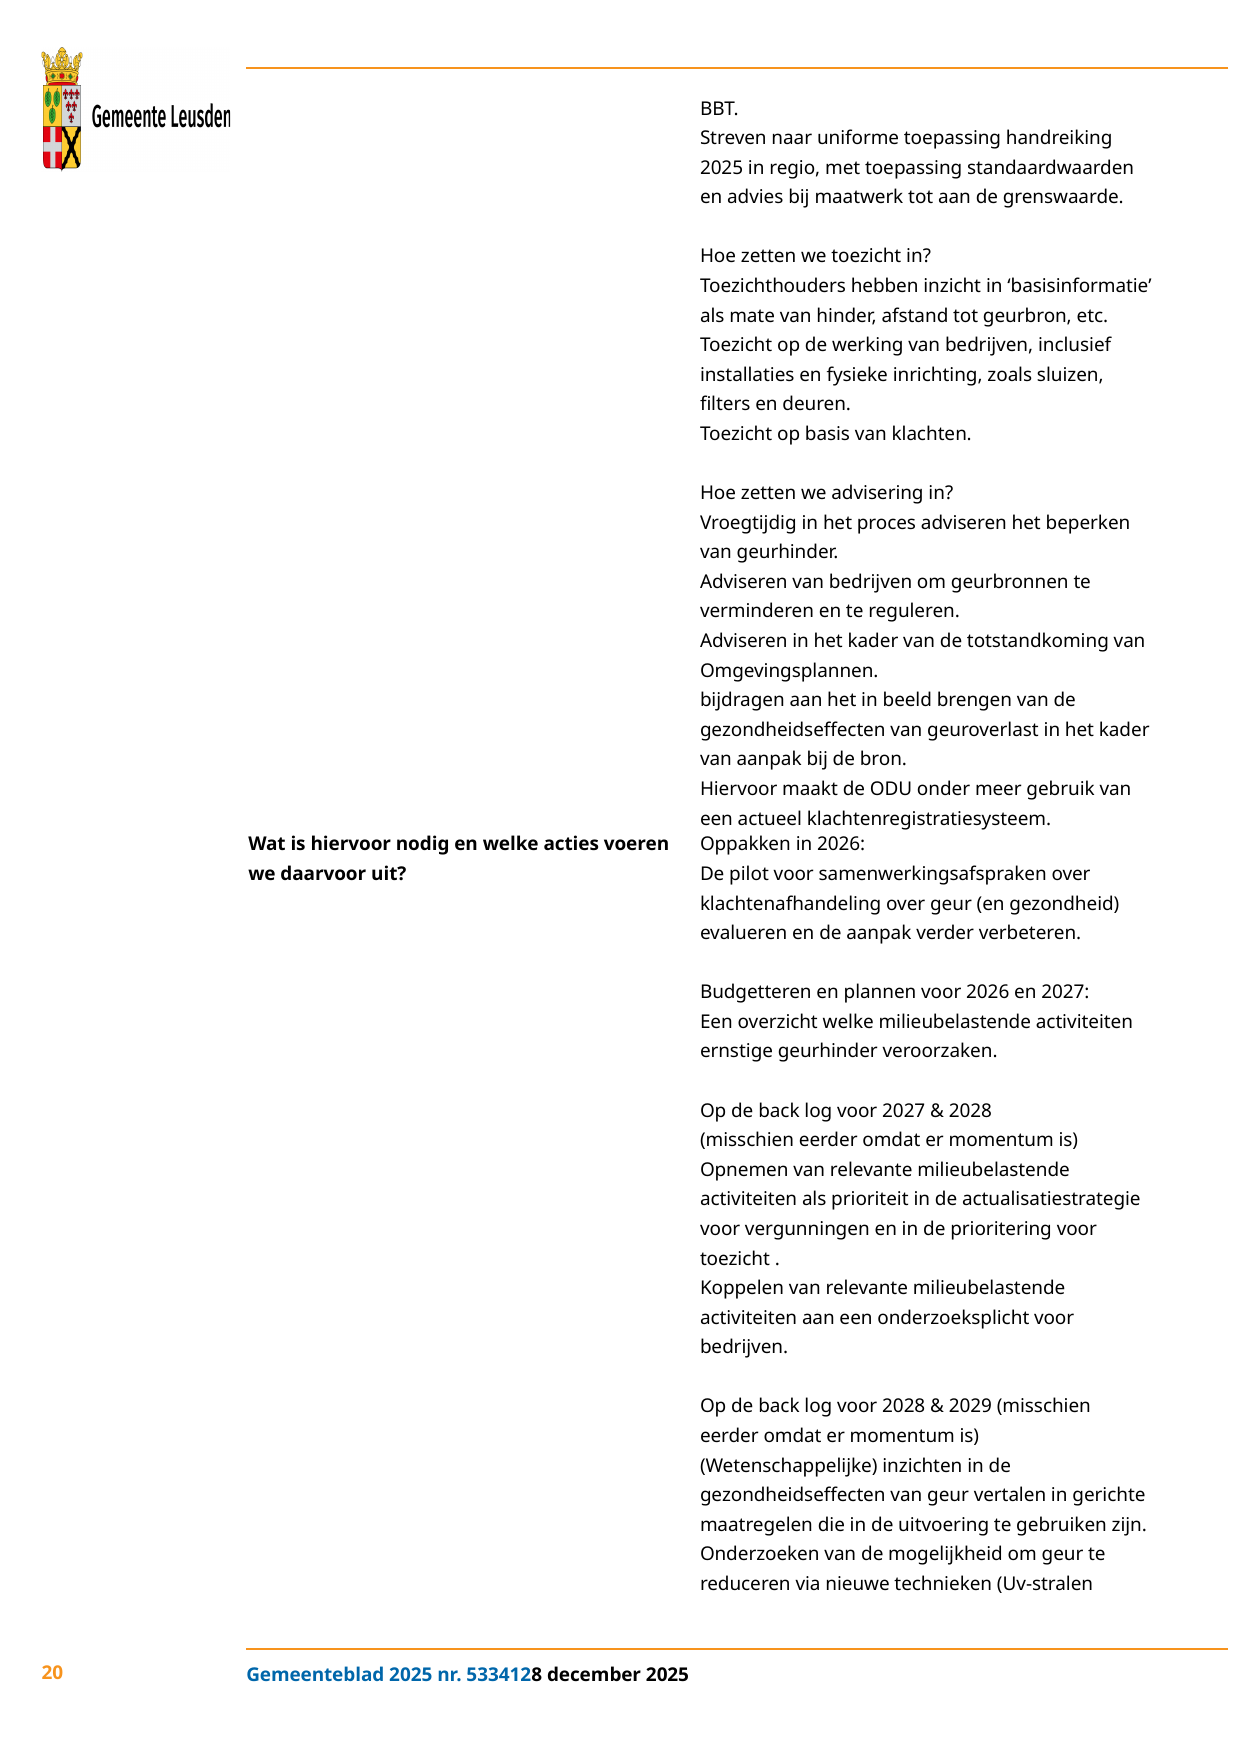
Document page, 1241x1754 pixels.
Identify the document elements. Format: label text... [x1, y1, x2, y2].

table_cell [248, 95, 700, 831]
picture [41, 47, 231, 172]
table_cell Wat is hiervoor nodig en welke acties voeren we daarvoor uit? [248, 831, 700, 1596]
table_cell BBT. Streven naar uniforme toepassing handreiking 2025 in regio, met toepassing standaardwaarden en advies bij maatwerk tot aan de grenswaarde. Hoe zetten we toezicht in? Toezichthouders hebben inzicht in ‘basisinformatie’ als mate van hinder, afstand tot geurbron, etc. Toezicht op de werking van bedrijven, inclusief installaties en fysieke inrichting, zoals sluizen, filters en deuren. Toezicht op basis van klachten. Hoe zetten we advisering in? Vroegtijdig in het proces adviseren het beperken van geurhinder. Adviseren van bedrijven om geurbronnen te verminderen en te reguleren. Adviseren in het kader van de totstandkoming van Omgevingsplannen. bijdragen aan het in beeld brengen van de gezondheidseffecten van geuroverlast in het kader van aanpak bij de bron. Hiervoor maakt de ODU onder meer gebruik van een actueel klachtenregistratiesysteem. [700, 95, 1152, 831]
table_cell Oppakken in 2026: De pilot voor samenwerkingsafspraken over klachtenafhandeling over geur (en gezondheid) evalueren en de aanpak verder verbeteren. Budgetteren en plannen voor 2026 en 2027: Een overzicht welke milieubelastende activiteiten ernstige geurhinder veroorzaken. Op de back log voor 2027 & 2028 (misschien eerder omdat er momentum is) Opnemen van relevante milieubelastende activiteiten als prioriteit in de actualisatiestrategie voor vergunningen en in de prioritering voor toezicht . Koppelen van relevante milieubelastende activiteiten aan een onderzoeksplicht voor bedrijven. Op de back log voor 2028 & 2029 (misschien eerder omdat er momentum is) (Wetenschappelijke) inzichten in de gezondheidseffecten van geur vertalen in gerichte maatregelen die in de uitvoering te gebruiken zijn. Onderzoeken van de mogelijkheid om geur te reduceren via nieuwe technieken (Uv-stralen [700, 831, 1152, 1596]
